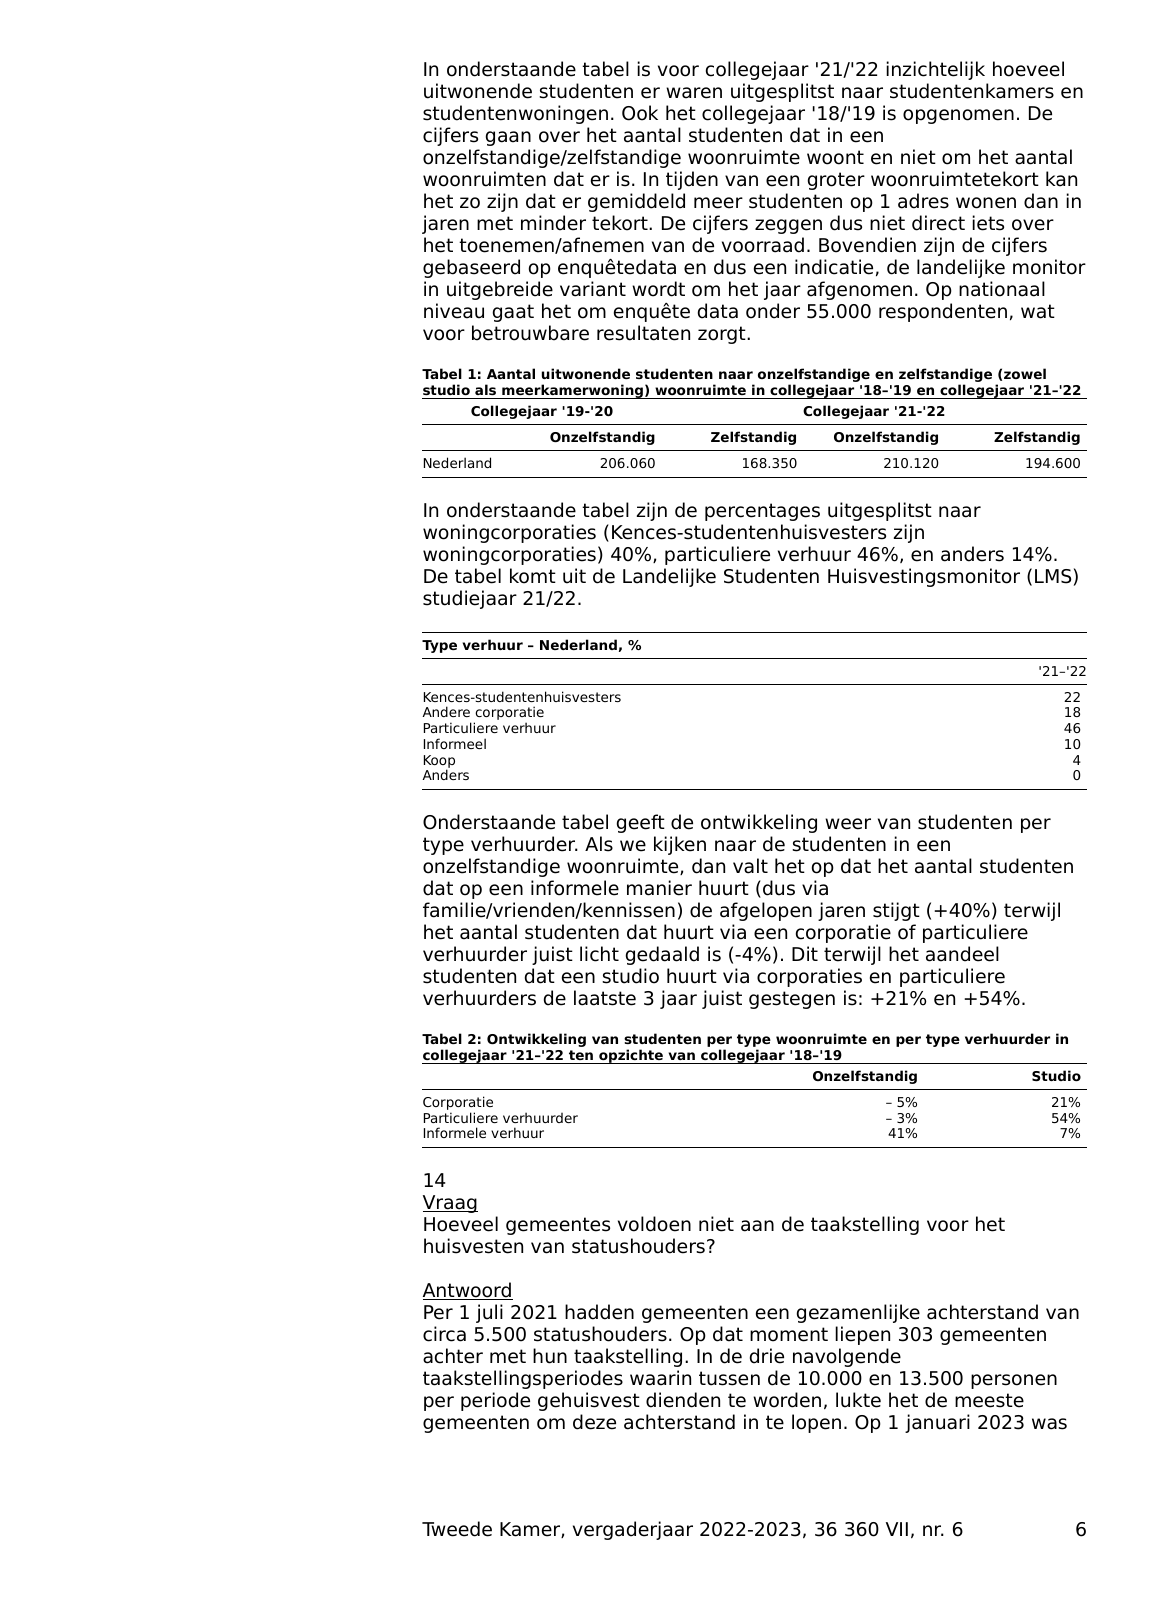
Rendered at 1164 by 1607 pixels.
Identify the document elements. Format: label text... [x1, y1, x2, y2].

table_cell Kences-studentenhuisvesters [422, 685, 909, 705]
table_cell [422, 425, 520, 450]
table_cell 46 [910, 721, 1087, 737]
table_cell Onzelfstandig [803, 425, 945, 450]
table_cell Particuliere verhuurder [422, 1111, 761, 1126]
table_cell 206.060 [520, 451, 661, 477]
table_header Tabel 2: Ontwikkeling van studenten per type woonruimte en per type verhuurder in collegejaar '21–'22 ten opzichte van collegejaar '18–'19 [422, 1032, 1087, 1063]
text Onderstaande tabel geeft de ontwikkeling weer van studenten per type verhuurder. Als we kijken naar de studenten in een onzelfstandige woonruimte, dan valt het op dat het aantal studenten dat op een informele manier huurt (dus via familie/vrienden/kennissen) de afgelopen jaren stijgt (+40%) terwijl het aantal studenten dat huurt via een corporatie of particuliere verhuurder juist licht gedaald is (-4%). Dit terwijl het aandeel studenten dat een studio huurt via corporaties en particuliere verhuurders de laatste 3 jaar juist gestegen is: +21% en +54%. [422, 812, 1087, 1010]
table_cell Andere corporatie [422, 705, 909, 721]
table_cell 54% [924, 1111, 1087, 1126]
table_cell 18 [910, 705, 1087, 721]
table_cell 4 [910, 753, 1087, 768]
table_cell Koop [422, 753, 909, 768]
table_cell Informele verhuur [422, 1126, 761, 1147]
text Antwoord [422, 1280, 1087, 1302]
text In onderstaande tabel is voor collegejaar '21/'22 inzichtelijk hoeveel uitwonende studenten er waren uitgesplitst naar studentenkamers en studentenwoningen. Ook het collegejaar '18/'19 is opgenomen. De cijfers gaan over het aantal studenten dat in een onzelfstandige/zelfstandige woonruimte woont en niet om het aantal woonruimten dat er is. In tijden van een groter woonruimtetekort kan het zo zijn dat er gemiddeld meer studenten op 1 adres wonen dan in jaren met minder tekort. De cijfers zeggen dus niet direct iets over het toenemen/afnemen van de voorraad. Bovendien zijn de cijfers gebaseerd op enquêtedata en dus een indicatie, de landelijke monitor in uitgebreide variant wordt om het jaar afgenomen. Op nationaal niveau gaat het om enquête data onder 55.000 respondenten, wat voor betrouwbare resultaten zorgt. [422, 59, 1087, 345]
table_cell Corporatie [422, 1090, 761, 1111]
table_header Tabel 1: Aantal uitwonende studenten naar onzelfstandige en zelfstandige (zowel studio als meerkamerwoning) woonruimte in collegejaar '18–'19 en collegejaar '21–'22 [422, 367, 1087, 398]
table_cell – 3% [761, 1111, 924, 1126]
table_cell 194.600 [945, 451, 1087, 477]
table_cell [422, 1064, 761, 1089]
table_cell Zelfstandig [661, 425, 803, 450]
text Per 1 juli 2021 hadden gemeenten een gezamenlijke achterstand van circa 5.500 statushouders. Op dat moment liepen 303 gemeenten achter met hun taakstelling. In de drie navolgende taakstellingsperiodes waarin tussen de 10.000 en 13.500 personen per periode gehuisvest dienden te worden, lukte het de meeste gemeenten om deze achterstand in te lopen. Op 1 januari 2023 was [422, 1302, 1087, 1434]
table_cell 7% [924, 1126, 1087, 1147]
table_cell Onzelfstandig [520, 425, 661, 450]
table_cell Informeel [422, 737, 909, 752]
text 14 [422, 1170, 1087, 1192]
table_cell Anders [422, 768, 909, 789]
table_cell 168.350 [661, 451, 803, 477]
table_cell Collegejaar '19-'20 [422, 399, 661, 424]
table_cell '21–'22 [422, 659, 1087, 684]
table_cell 0 [910, 768, 1087, 789]
text Hoeveel gemeentes voldoen niet aan de taakstelling voor het huisvesten van statushouders? [422, 1214, 1087, 1258]
table_cell 210.120 [803, 451, 945, 477]
table_cell Collegejaar '21-'22 [661, 399, 1087, 424]
text In onderstaande tabel zijn de percentages uitgesplitst naar woningcorporaties (Kences-studentenhuisvesters zijn woningcorporaties) 40%, particuliere verhuur 46%, en anders 14%. De tabel komt uit de Landelijke Studenten Huisvestingsmonitor (LMS) studiejaar 21/22. [422, 500, 1087, 610]
table_cell Nederland [422, 451, 520, 477]
table_cell 41% [761, 1126, 924, 1147]
table_cell 21% [924, 1090, 1087, 1111]
table_cell Zelfstandig [945, 425, 1087, 450]
table_header Type verhuur – Nederland, % [422, 633, 1087, 658]
table_cell 10 [910, 737, 1087, 752]
table_cell Onzelfstandig [761, 1064, 924, 1089]
table_cell 22 [910, 685, 1087, 705]
table_cell Studio [924, 1064, 1087, 1089]
table_cell – 5% [761, 1090, 924, 1111]
table_cell Particuliere verhuur [422, 721, 909, 737]
text Vraag [422, 1192, 1087, 1214]
